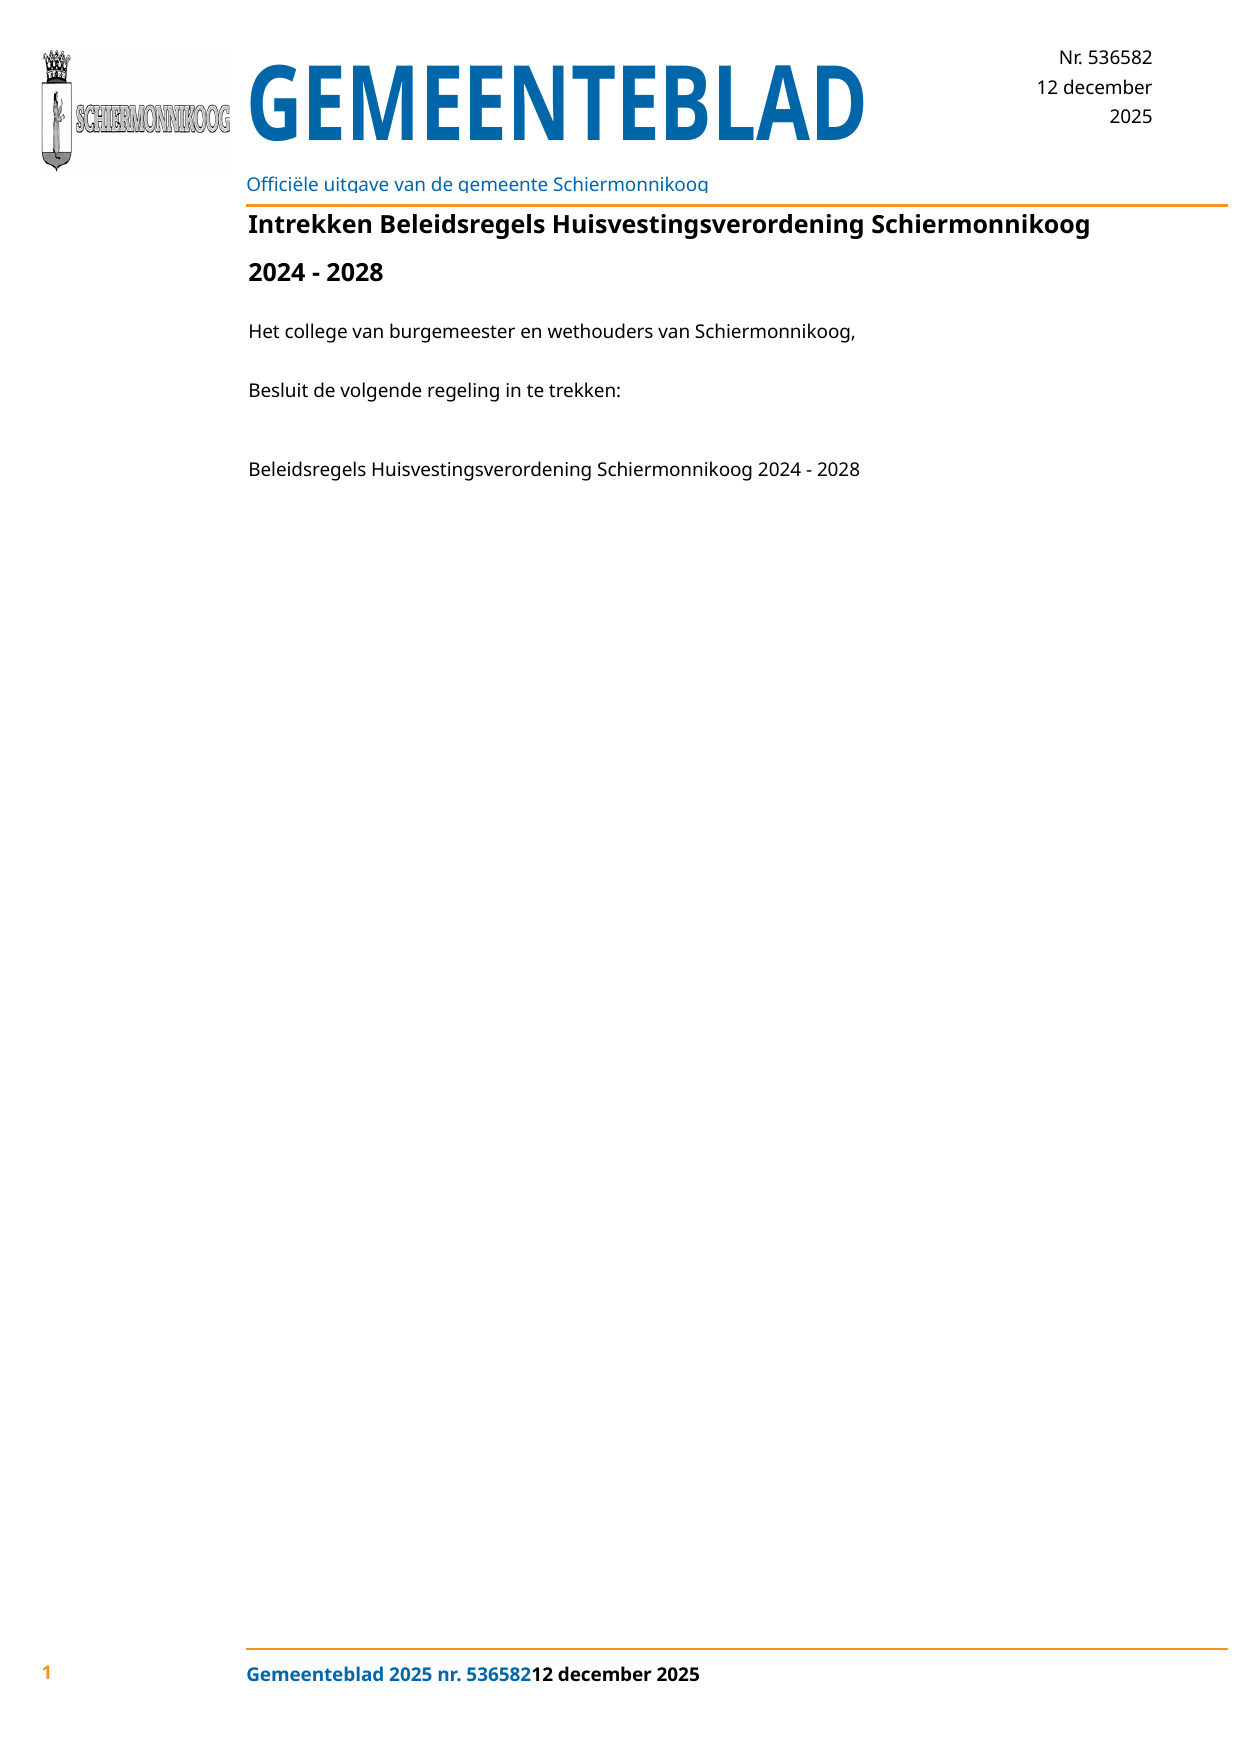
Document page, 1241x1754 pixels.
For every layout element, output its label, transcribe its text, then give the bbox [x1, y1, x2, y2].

text Besluit de volgende regeling in te trekken: [248, 377, 1152, 403]
text Intrekken Beleidsregels Huisvestingsverordening Schiermonnikoog 2024 - 2028 [248, 207, 1152, 288]
picture [41, 47, 231, 172]
text Beleidsregels Huisvestingsverordening Schiermonnikoog 2024 - 2028 [248, 456, 1152, 482]
text Het college van burgemeester en wethouders van Schiermonnikoog, [248, 318, 1152, 344]
